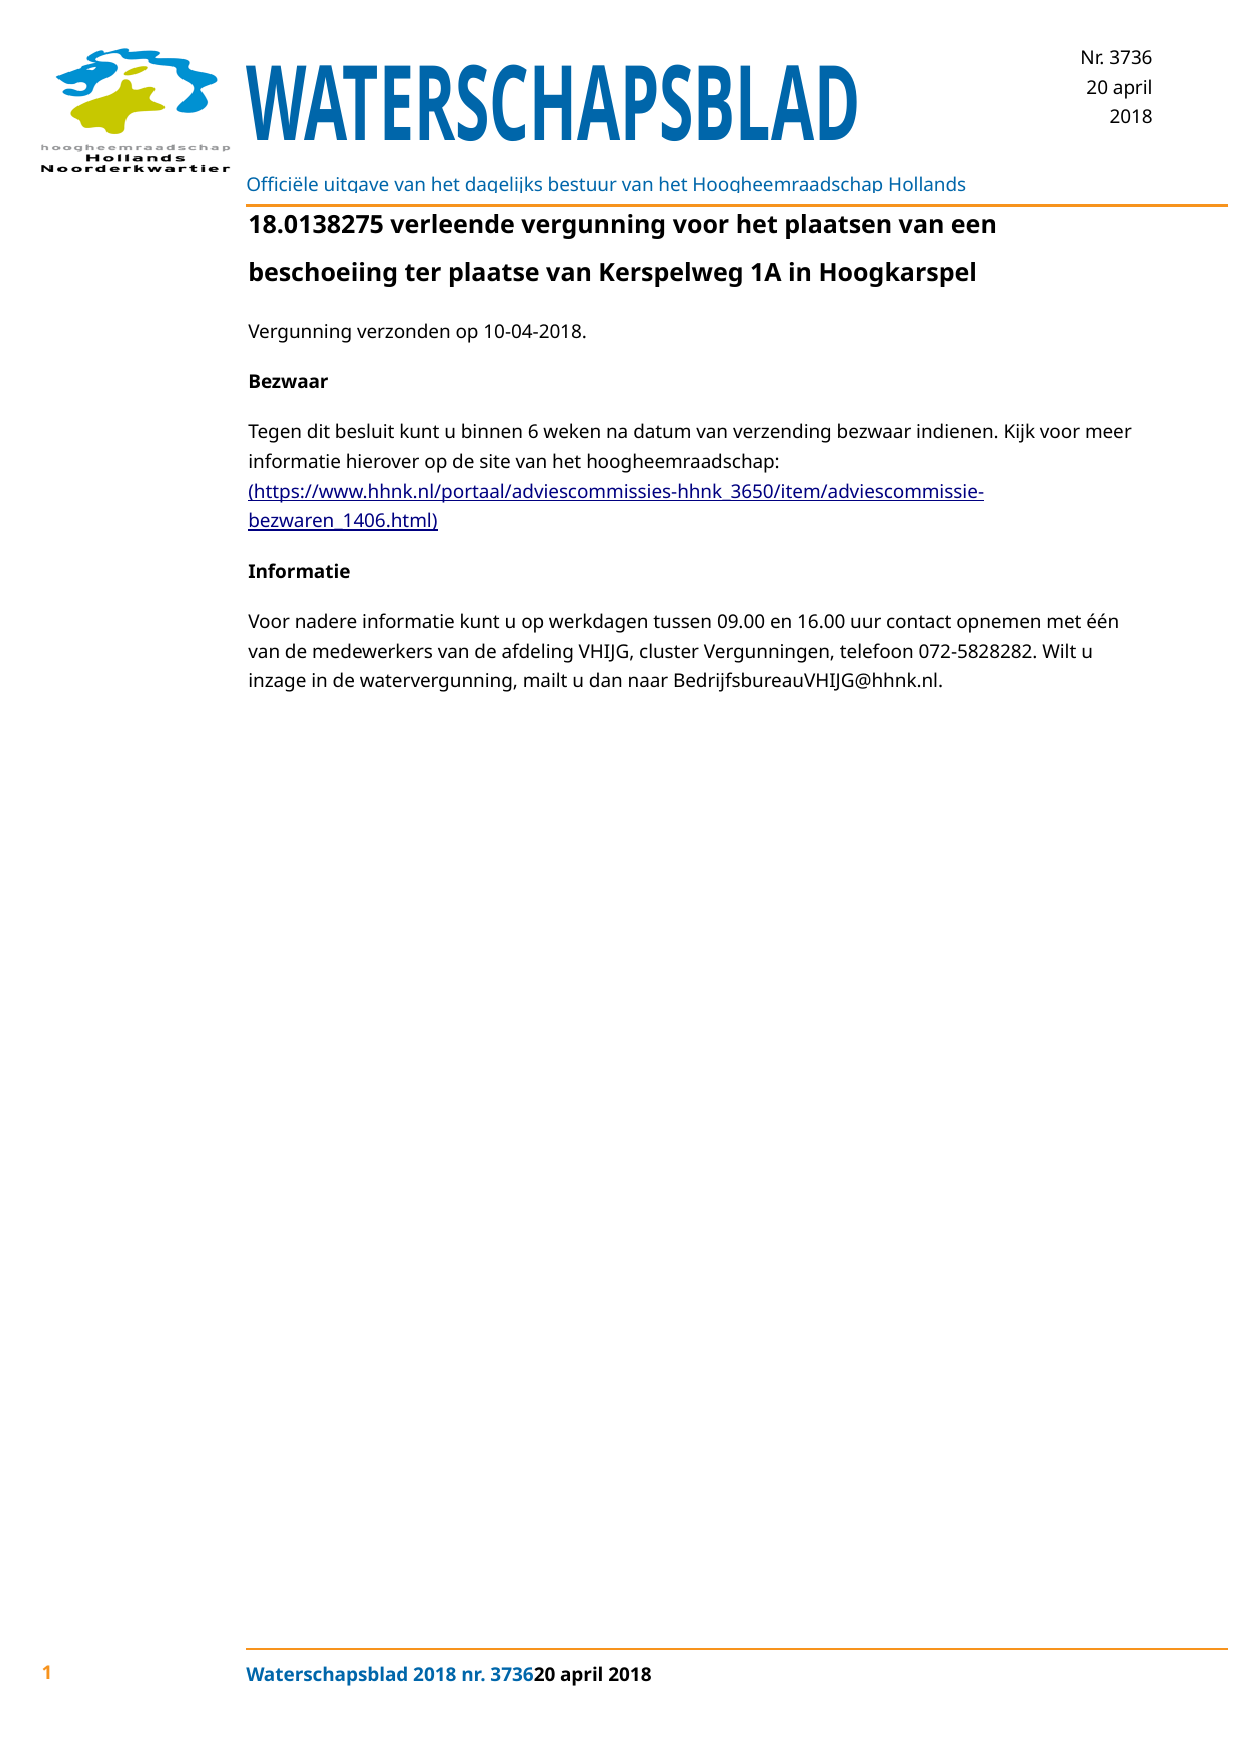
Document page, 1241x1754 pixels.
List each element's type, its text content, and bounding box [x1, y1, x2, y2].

text Informatie [248, 558, 1152, 584]
text 18.0138275 verleende vergunning voor het plaatsen van een beschoeiing ter plaatse van Kerspelweg 1A in Hoogkarspel [248, 207, 1152, 288]
text Tegen dit besluit kunt u binnen 6 weken na datum van verzending bezwaar indienen. Kijk voor meer informatie hierover op de site van het hoogheemraadschap: (https://www.hhnk.nl/portaal/adviescommissies-hhnk_3650/item/adviescommissie-bezwaren_1406.html) [248, 419, 1152, 533]
text Voor nadere informatie kunt u op werkdagen tussen 09.00 en 16.00 uur contact opnemen met één van de medewerkers van de afdeling VHIJG, cluster Vergunningen, telefoon 072-5828282. Wilt u inzage in de watervergunning, mailt u dan naar BedrijfsbureauVHIJG@hhnk.nl. [248, 608, 1152, 693]
text Vergunning verzonden op 10-04-2018. [248, 318, 1152, 344]
picture [41, 47, 231, 172]
text Bezwaar [248, 368, 1152, 394]
